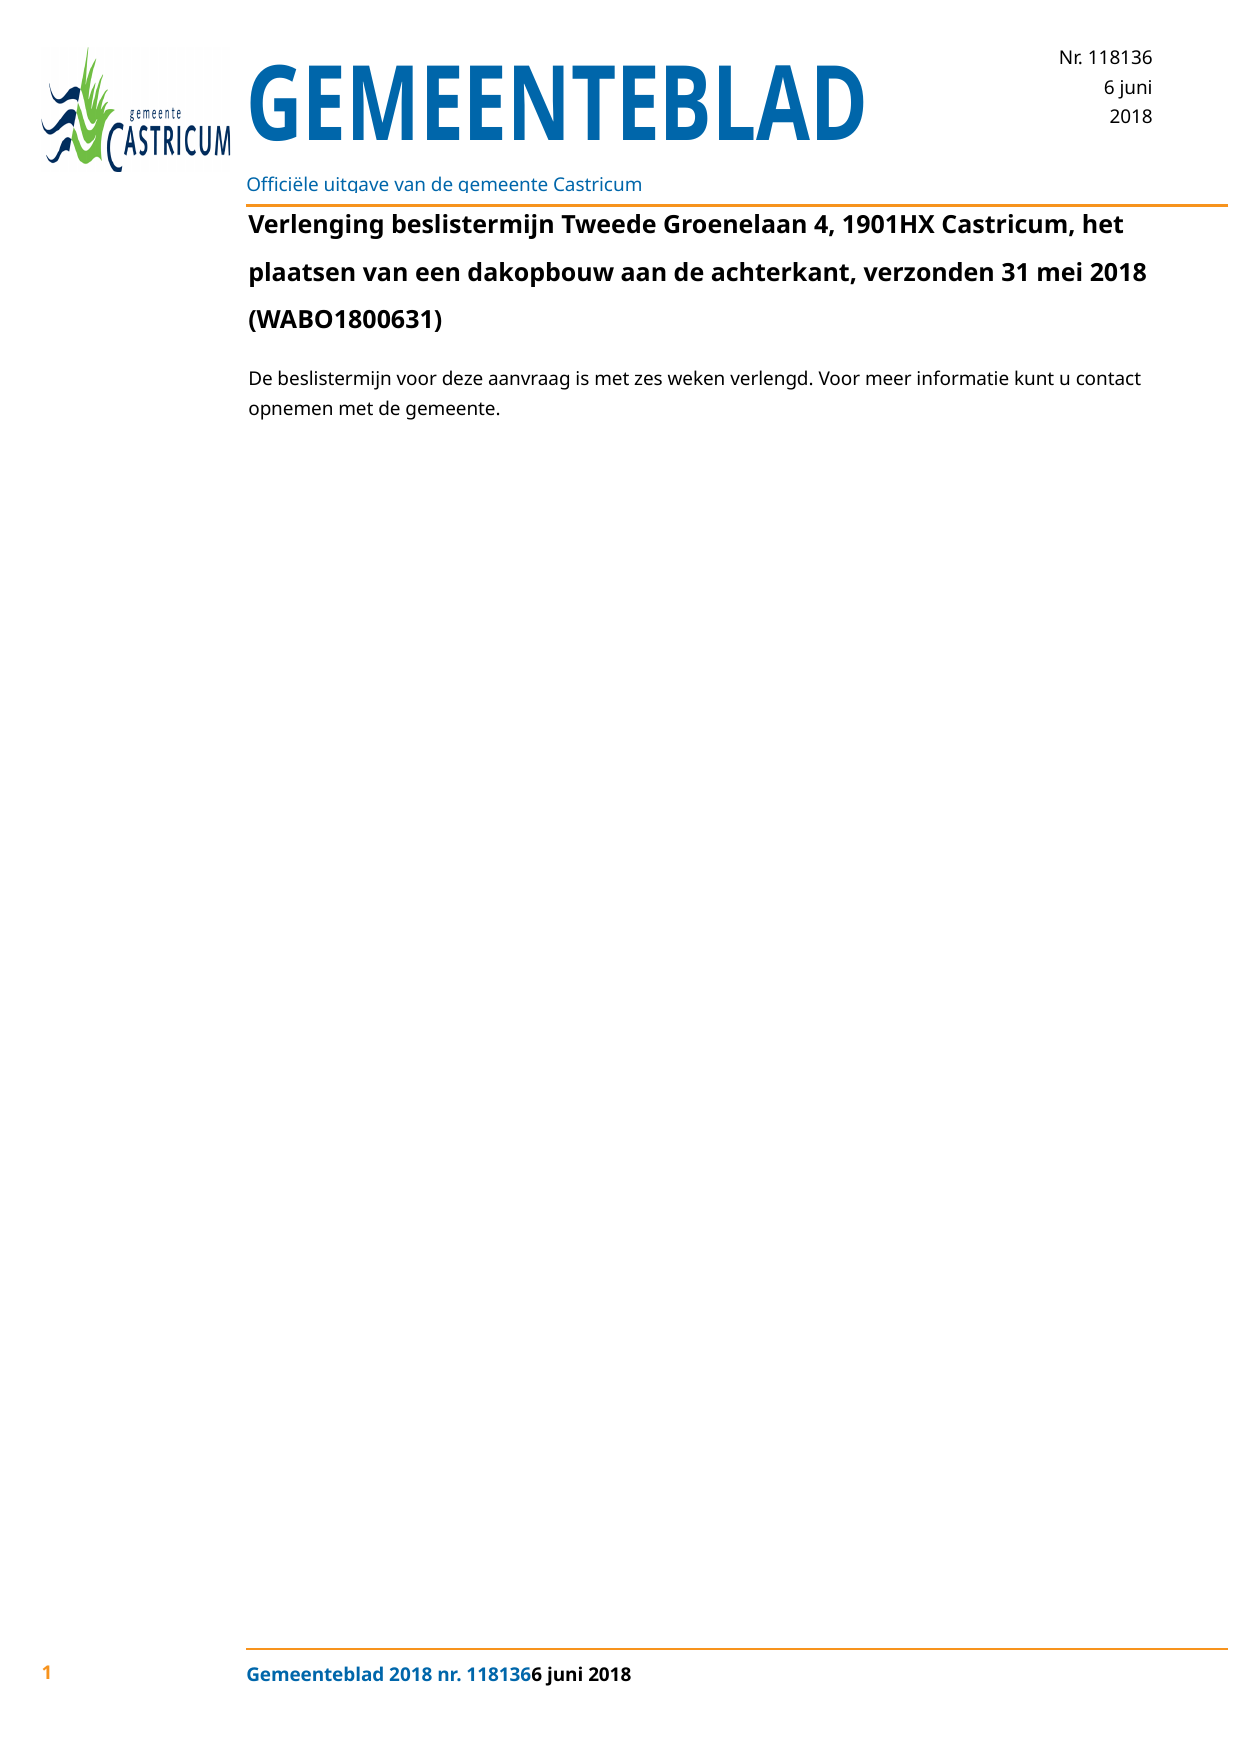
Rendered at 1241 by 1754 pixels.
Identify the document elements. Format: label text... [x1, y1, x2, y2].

text Verlenging beslistermijn Tweede Groenelaan 4, 1901HX Castricum, het plaatsen van een dakopbouw aan de achterkant, verzonden 31 mei 2018 (WABO1800631) [248, 207, 1152, 336]
text De beslistermijn voor deze aanvraag is met zes weken verlengd. Voor meer informatie kunt u contact opnemen met de gemeente. [248, 366, 1152, 421]
picture [41, 47, 231, 172]
